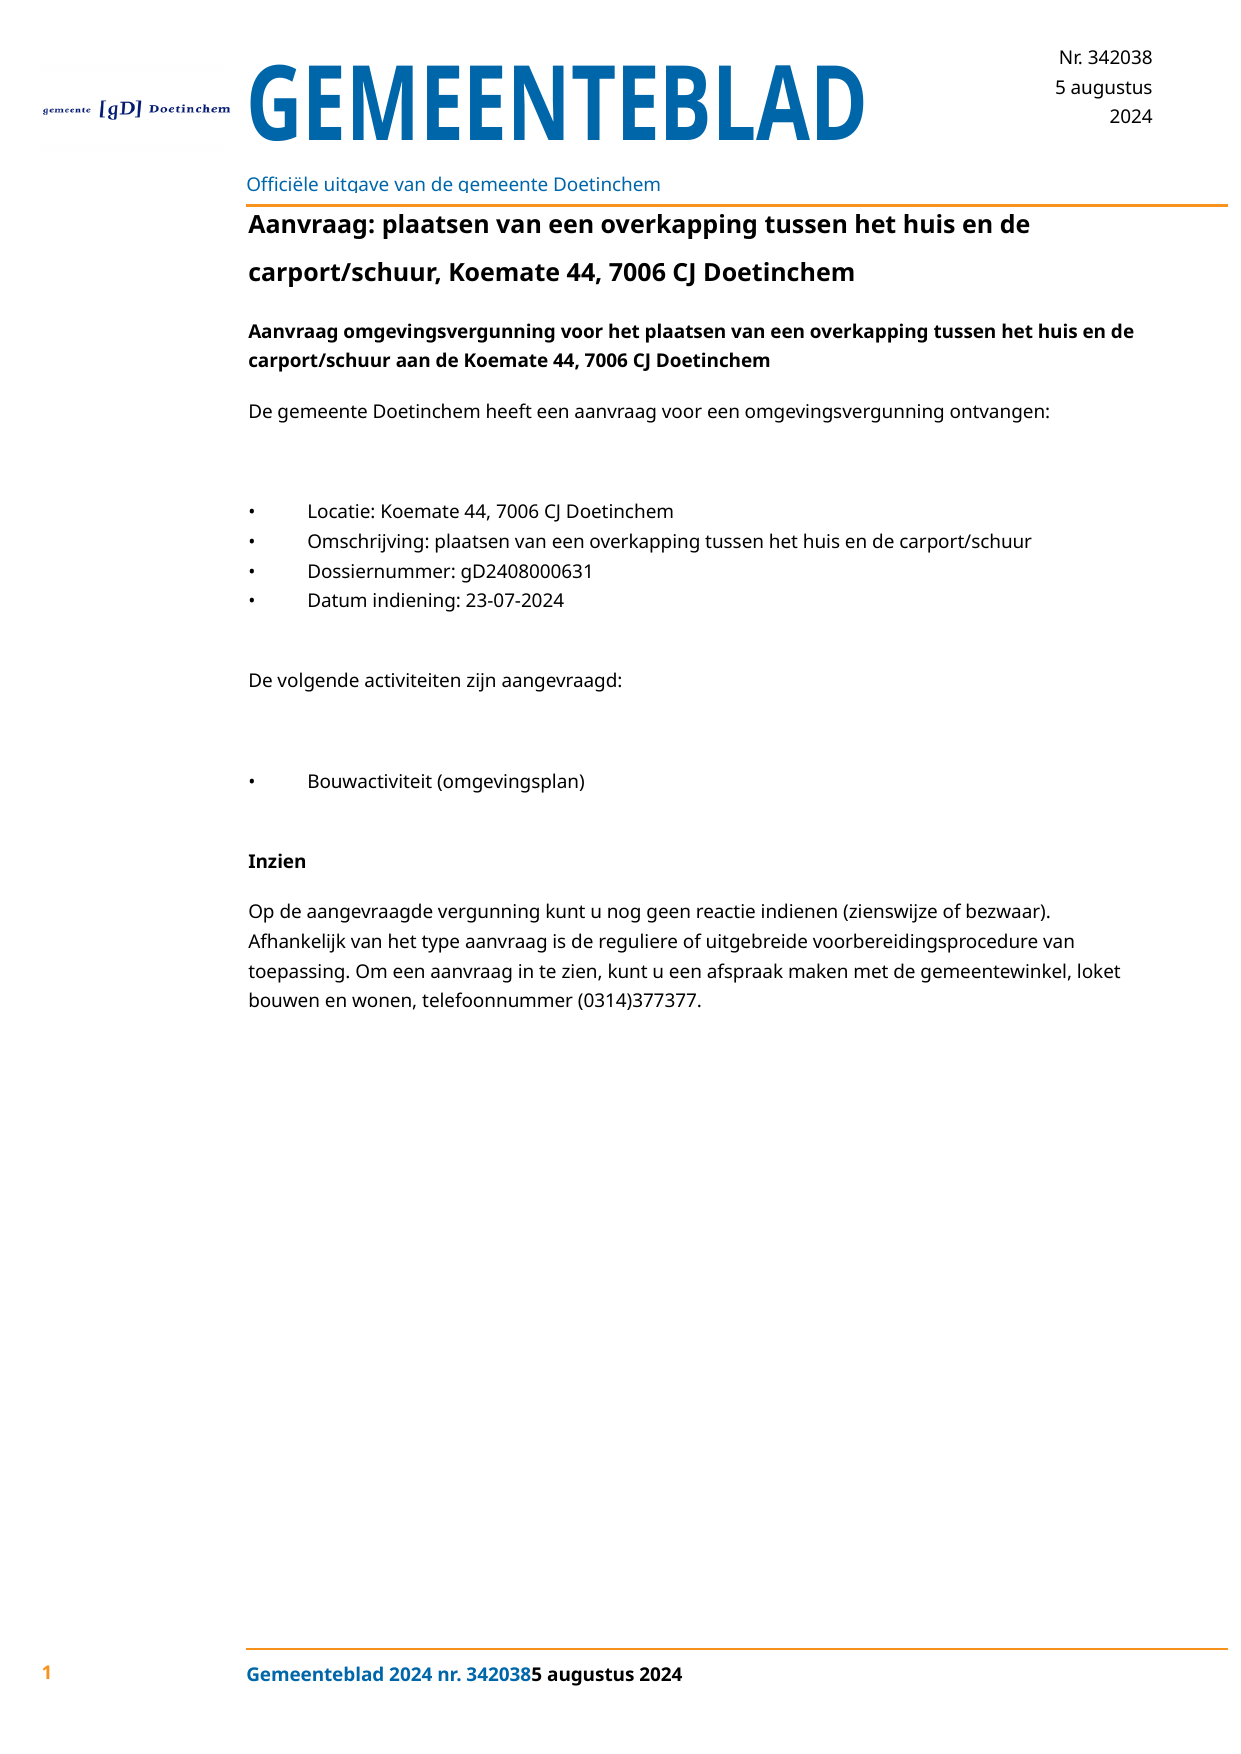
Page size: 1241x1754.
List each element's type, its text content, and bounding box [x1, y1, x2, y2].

text Op de aangevraagde vergunning kunt u nog geen reactie indienen (zienswijze of bezwaar). Afhankelijk van het type aanvraag is de reguliere of uitgebreide voorbereidingsprocedure van toepassing. Om een aanvraag in te zien, kunt u een afspraak maken met de gemeentewinkel, loket bouwen en wonen, telefoonnummer (0314)377377. [248, 899, 1152, 1013]
list Omschrijving: plaatsen van een overkapping tussen het huis en de carport/schuur [248, 528, 1152, 554]
list Datum indiening: 23-07-2024 [248, 587, 1152, 613]
list Dossiernummer: gD2408000631 [248, 558, 1152, 584]
list Bouwactiviteit (omgevingsplan) [248, 768, 1152, 794]
text Inzien [248, 848, 1152, 874]
text Aanvraag omgevingsvergunning voor het plaatsen van een overkapping tussen het huis en de carport/schuur aan de Koemate 44, 7006 CJ Doetinchem [248, 318, 1152, 373]
text De volgende activiteiten zijn aangevraagd: [248, 667, 1152, 693]
picture [41, 47, 231, 172]
list Locatie: Koemate 44, 7006 CJ Doetinchem [248, 499, 1152, 524]
text Aanvraag: plaatsen van een overkapping tussen het huis en de carport/schuur, Koemate 44, 7006 CJ Doetinchem [248, 207, 1152, 288]
text De gemeente Doetinchem heeft een aanvraag voor een omgevingsvergunning ontvangen: [248, 398, 1152, 424]
